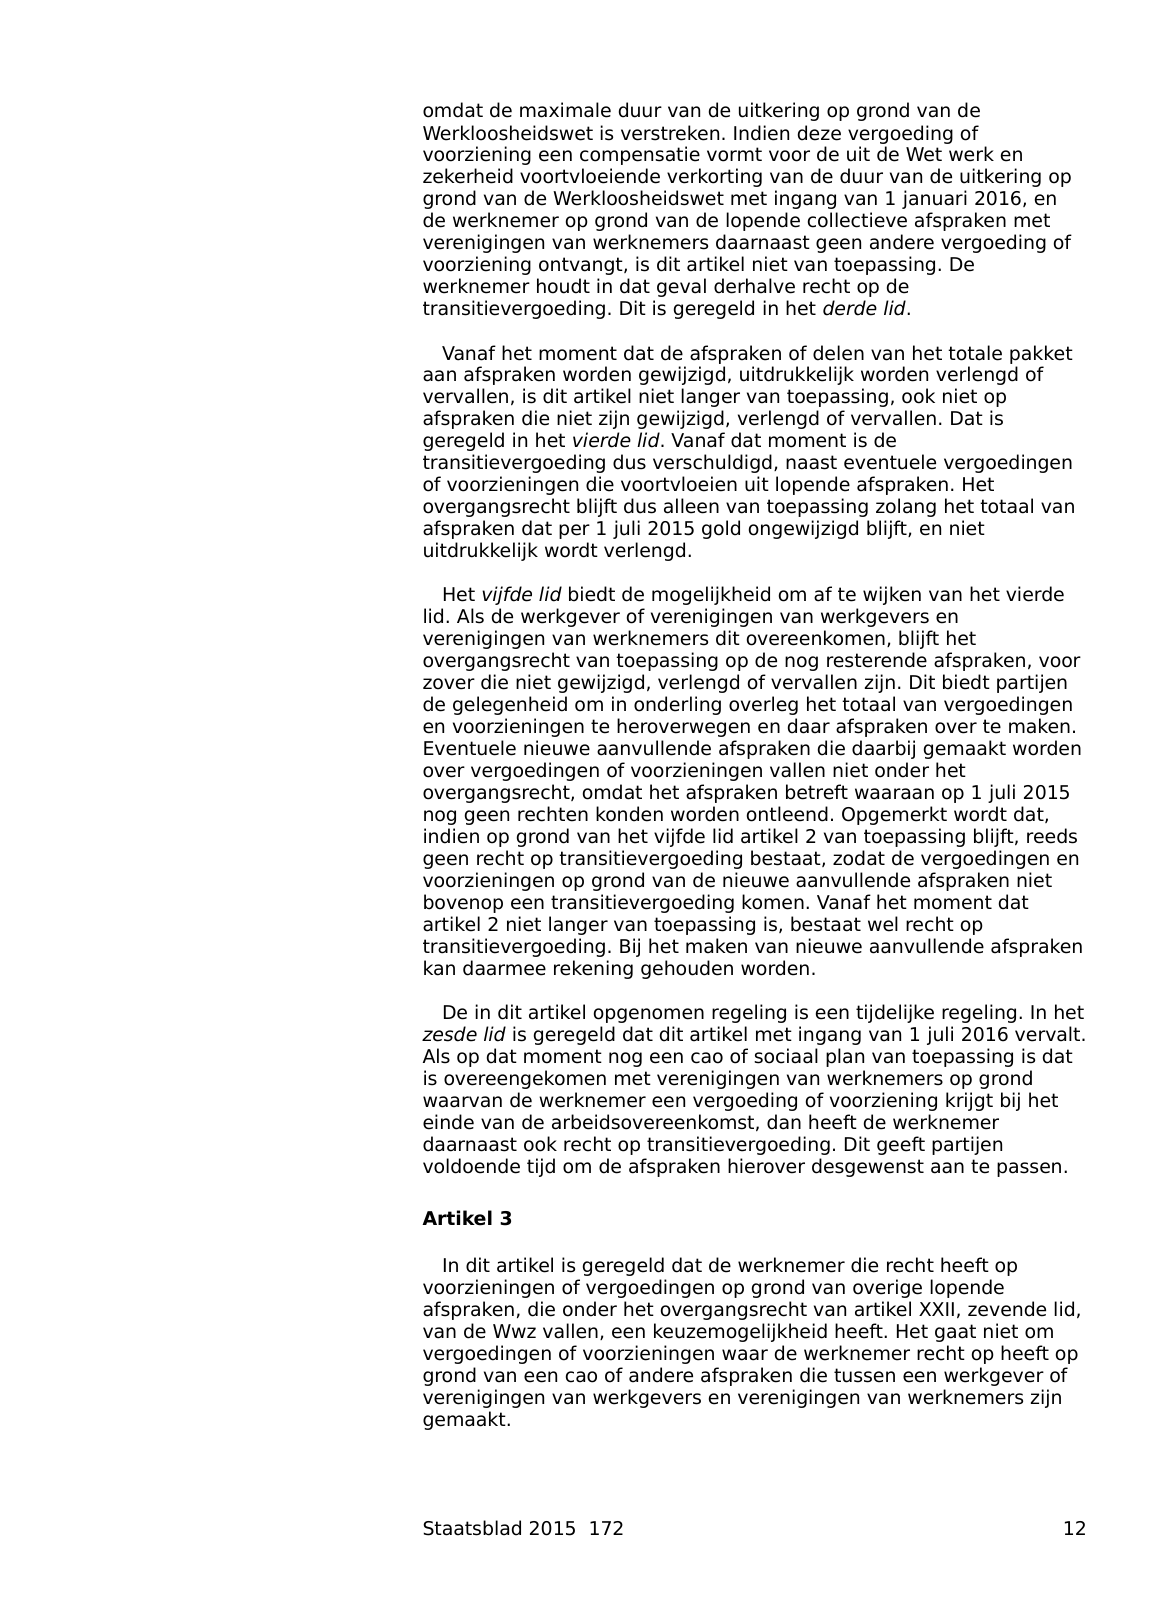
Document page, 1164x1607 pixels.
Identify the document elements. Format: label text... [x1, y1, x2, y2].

subtitle Artikel 3 [422, 1208, 1087, 1230]
text De in dit artikel opgenomen regeling is een tijdelijke regeling. In het zesde lid is geregeld dat dit artikel met ingang van 1 juli 2016 vervalt. Als op dat moment nog een cao of sociaal plan van toepassing is dat is overeengekomen met verenigingen van werknemers op grond waarvan de werknemer een vergoeding of voorziening krijgt bij het einde van de arbeidsovereenkomst, dan heeft de werknemer daarnaast ook recht op transitievergoeding. Dit geeft partijen voldoende tijd om de afspraken hierover desgewenst aan te passen. [422, 1002, 1087, 1178]
text Vanaf het moment dat de afspraken of delen van het totale pakket aan afspraken worden gewijzigd, uitdrukkelijk worden verlengd of vervallen, is dit artikel niet langer van toepassing, ook niet op afspraken die niet zijn gewijzigd, verlengd of vervallen. Dat is geregeld in het vierde lid. Vanaf dat moment is de transitievergoeding dus verschuldigd, naast eventuele vergoedingen of voorzieningen die voortvloeien uit lopende afspraken. Het overgangsrecht blijft dus alleen van toepassing zolang het totaal van afspraken dat per 1 juli 2015 gold ongewijzigd blijft, en niet uitdrukkelijk wordt verlengd. [422, 342, 1087, 562]
text In dit artikel is geregeld dat de werknemer die recht heeft op voorzieningen of vergoedingen op grond van overige lopende afspraken, die onder het overgangsrecht van artikel XXII, zevende lid, van de Wwz vallen, een keuzemogelijkheid heeft. Het gaat niet om vergoedingen of voorzieningen waar de werknemer recht op heeft op grond van een cao of andere afspraken die tussen een werkgever of verenigingen van werkgevers en verenigingen van werknemers zijn gemaakt. [422, 1255, 1087, 1431]
text omdat de maximale duur van de uitkering op grond van de Werkloosheidswet is verstreken. Indien deze vergoeding of voorziening een compensatie vormt voor de uit de Wet werk en zekerheid voortvloeiende verkorting van de duur van de uitkering op grond van de Werkloosheidswet met ingang van 1 januari 2016, en de werknemer op grond van de lopende collectieve afspraken met verenigingen van werknemers daarnaast geen andere vergoeding of voorziening ontvangt, is dit artikel niet van toepassing. De werknemer houdt in dat geval derhalve recht op de transitievergoeding. Dit is geregeld in het derde lid. [422, 100, 1087, 320]
text Het vijfde lid biedt de mogelijkheid om af te wijken van het vierde lid. Als de werkgever of verenigingen van werkgevers en verenigingen van werknemers dit overeenkomen, blijft het overgangsrecht van toepassing op de nog resterende afspraken, voor zover die niet gewijzigd, verlengd of vervallen zijn. Dit biedt partijen de gelegenheid om in onderling overleg het totaal van vergoedingen en voorzieningen te heroverwegen en daar afspraken over te maken. Eventuele nieuwe aanvullende afspraken die daarbij gemaakt worden over vergoedingen of voorzieningen vallen niet onder het overgangsrecht, omdat het afspraken betreft waaraan op 1 juli 2015 nog geen rechten konden worden ontleend. Opgemerkt wordt dat, indien op grond van het vijfde lid artikel 2 van toepassing blijft, reeds geen recht op transitievergoeding bestaat, zodat de vergoedingen en voorzieningen op grond van de nieuwe aanvullende afspraken niet bovenop een transitievergoeding komen. Vanaf het moment dat artikel 2 niet langer van toepassing is, bestaat wel recht op transitievergoeding. Bij het maken van nieuwe aanvullende afspraken kan daarmee rekening gehouden worden. [422, 584, 1087, 980]
